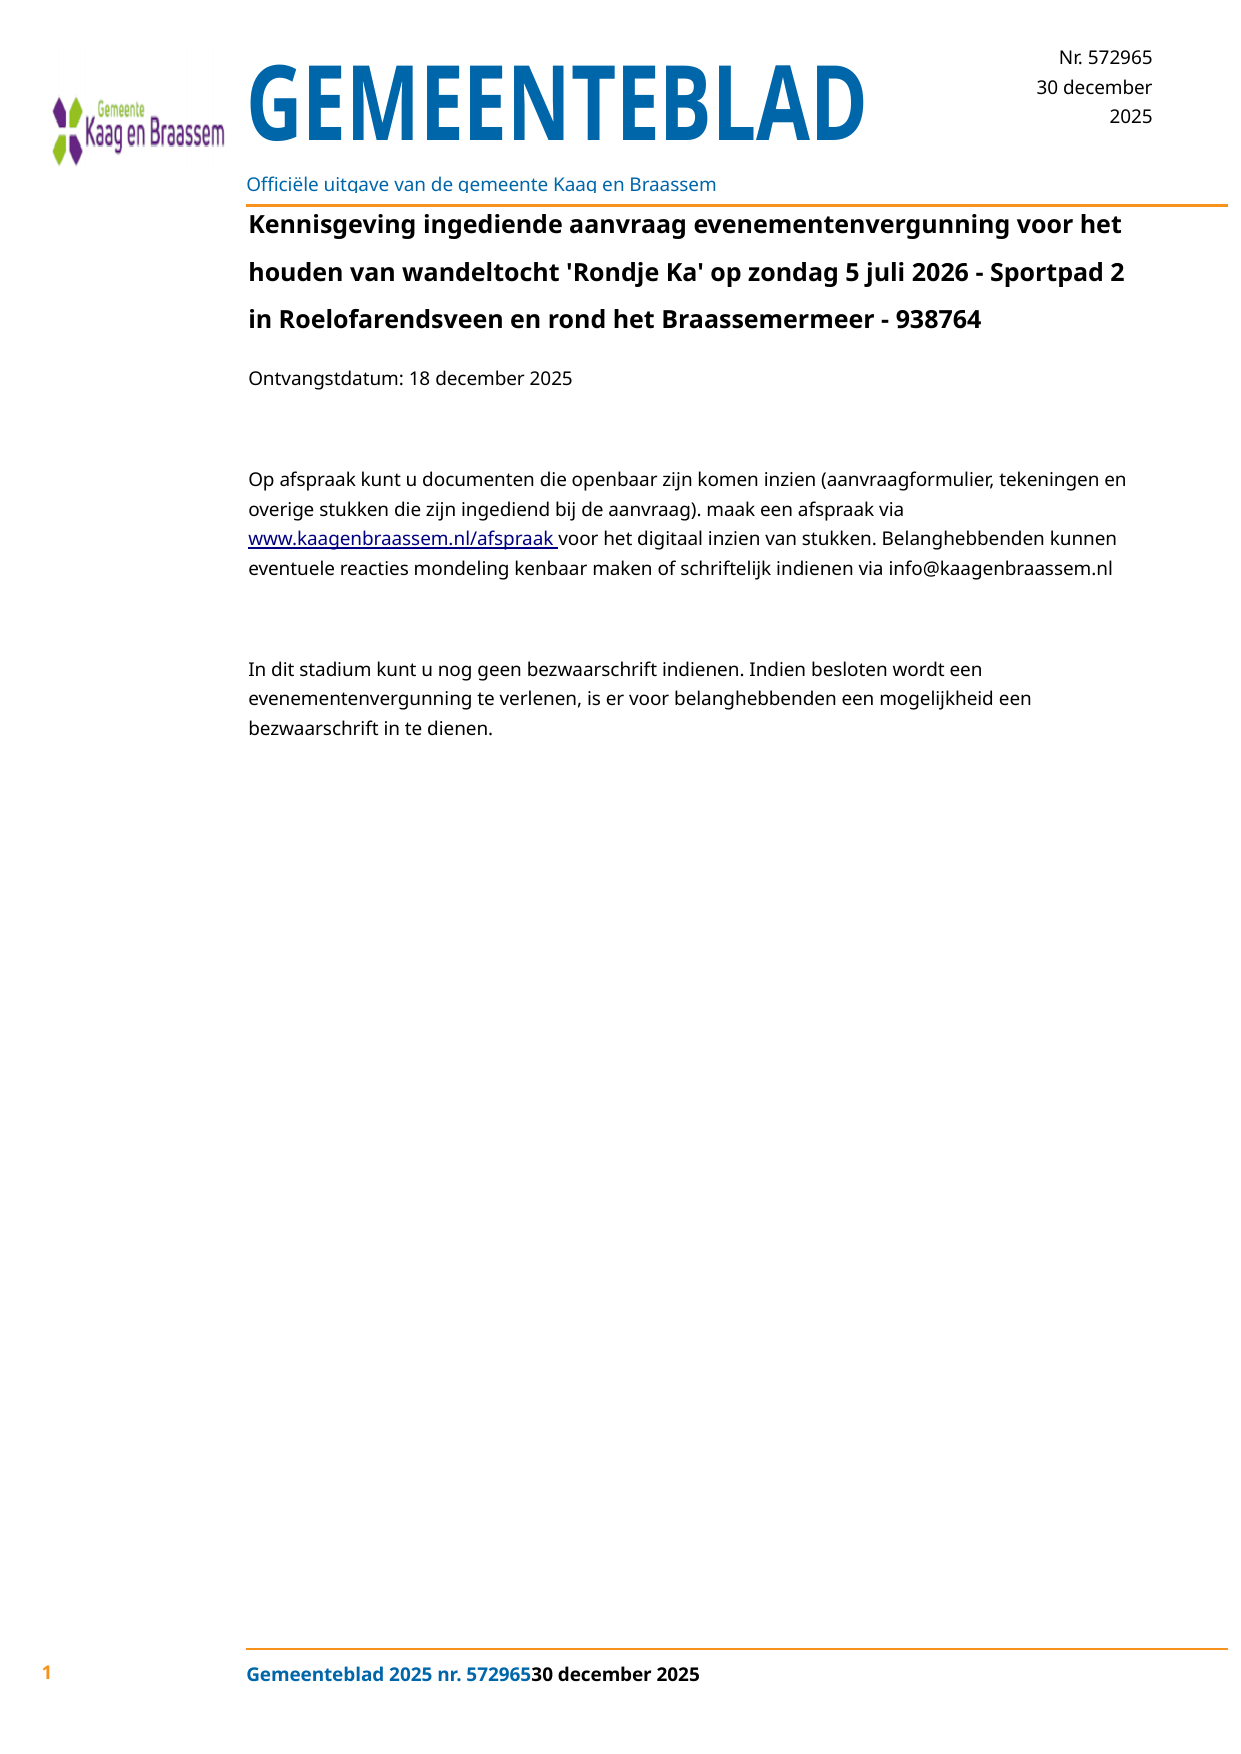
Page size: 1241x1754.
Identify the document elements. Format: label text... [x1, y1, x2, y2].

text Op afspraak kunt u documenten die openbaar zijn komen inzien (aanvraagformulier, tekeningen en overige stukken die zijn ingediend bij de aanvraag). maak een afspraak via www.kaagenbraassem.nl/afspraak voor het digitaal inzien van stukken. Belanghebbenden kunnen eventuele reacties mondeling kenbaar maken of schriftelijk indienen via info@kaagenbraassem.nl [248, 466, 1152, 581]
text Ontvangstdatum: 18 december 2025 [248, 366, 1152, 391]
picture [41, 47, 231, 172]
text In dit stadium kunt u nog geen bezwaarschrift indienen. Indien besloten wordt een evenementenvergunning te verlenen, is er voor belanghebbenden een mogelijkheid een bezwaarschrift in te dienen. [248, 656, 1152, 741]
text Kennisgeving ingediende aanvraag evenementenvergunning voor het houden van wandeltocht 'Rondje Ka' op zondag 5 juli 2026 - Sportpad 2 in Roelofarendsveen en rond het Braassemermeer - 938764 [248, 207, 1152, 336]
